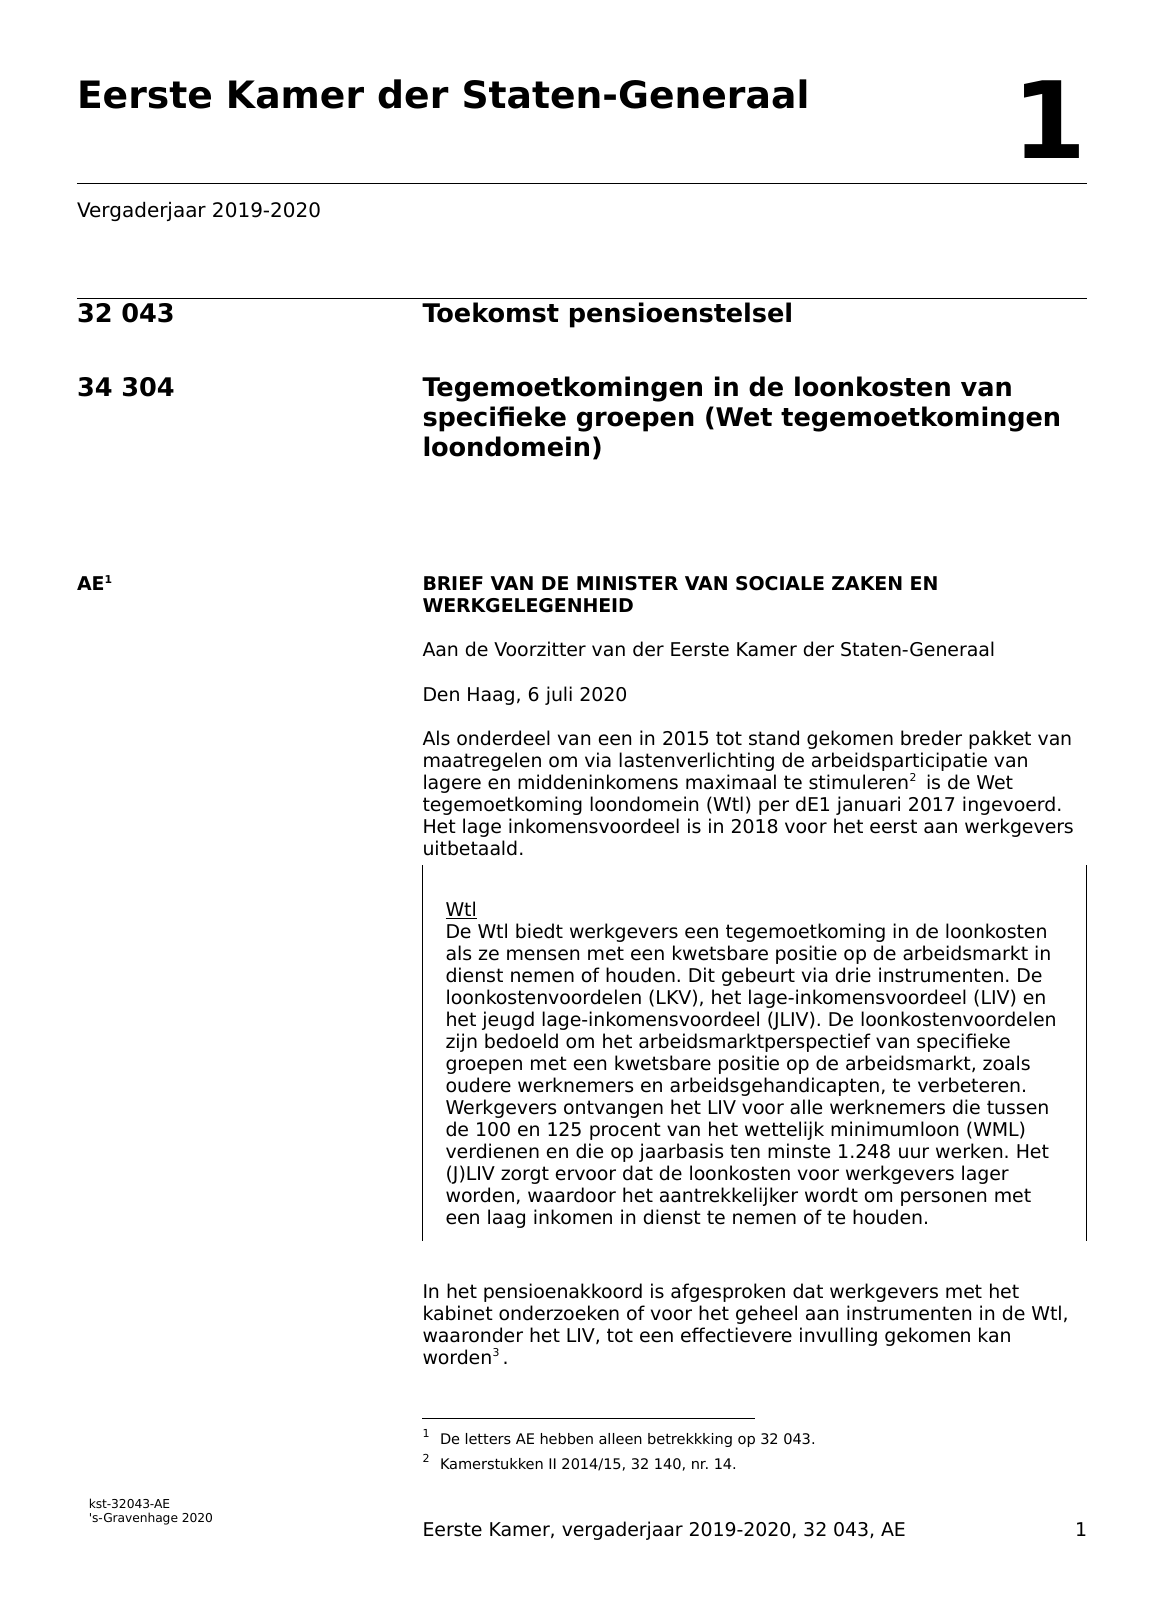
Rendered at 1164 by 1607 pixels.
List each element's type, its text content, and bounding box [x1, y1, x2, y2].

table_header 1 [886, 59, 1087, 183]
text De letters AE hebben alleen betrekkking op 32 043. [422, 1427, 1087, 1449]
subtitle AE BRIEF VAN DE MINISTER VAN SOCIALE ZAKEN EN WERKGELEGENHEID [77, 573, 1087, 617]
table_header Eerste Kamer der Staten-Generaal [77, 59, 886, 183]
text Aan de Voorzitter van der Eerste Kamer der Staten-Generaal [422, 639, 1087, 661]
text In het pensioenakkoord is afgesproken dat werkgevers met het kabinet onderzoeken of voor het geheel aan instrumenten in de Wtl, waaronder het LIV, tot een effectievere invulling gekomen kan worden. [422, 1281, 1087, 1369]
text 's-Gravenhage 2020 [88, 1511, 323, 1525]
text kst-32043-AE [88, 1497, 323, 1511]
text Als onderdeel van een in 2015 tot stand gekomen breder pakket van maatregelen om via lastenverlichting de arbeidsparticipatie van lagere en middeninkomens maximaal te stimuleren is de Wet tegemoetkoming loondomein (Wtl) per dE1 januari 2017 ingevoerd. Het lage inkomensvoordeel is in 2018 voor het eerst aan werkgevers uitbetaald. [422, 728, 1087, 859]
subtitle 32 043 Toekomst pensioenstelsel [77, 299, 1087, 329]
text Kamerstukken II 2014/15, 32 140, nr. 14. [422, 1452, 1087, 1474]
subtitle 34 304 Tegemoetkomingen in de loonkosten van specifieke groepen (Wet tegemoetkomingen loondomein) [77, 373, 1087, 462]
table_cell Vergaderjaar 2019-2020 [77, 184, 1087, 298]
text Den Haag, 6 juli 2020 [422, 683, 1087, 705]
table_header Wtl De Wtl biedt werkgevers een tegemoetkoming in de loonkosten als ze mensen met een kwetsbare positie op de arbeidsmarkt in dienst nemen of houden. Dit gebeurt via drie instrumenten. De loonkostenvoordelen (LKV), het lage-inkomensvoordeel (LIV) en het jeugd lage-inkomensvoordeel (JLIV). De loonkostenvoordelen zijn bedoeld om het arbeidsmarktperspectief van specifieke groepen met een kwetsbare positie op de arbeidsmarkt, zoals oudere werknemers en arbeidsgehandicapten, te verbeteren. Werkgevers ontvangen het LIV voor alle werknemers die tussen de 100 en 125 procent van het wettelijk minimumloon (WML) verdienen en die op jaarbasis ten minste 1.248 uur werken. Het (J)LIV zorgt ervoor dat de loonkosten voor werkgevers lager worden, waardoor het aantrekkelijker wordt om personen met een laag inkomen in dienst te nemen of te houden. [423, 865, 1086, 1241]
